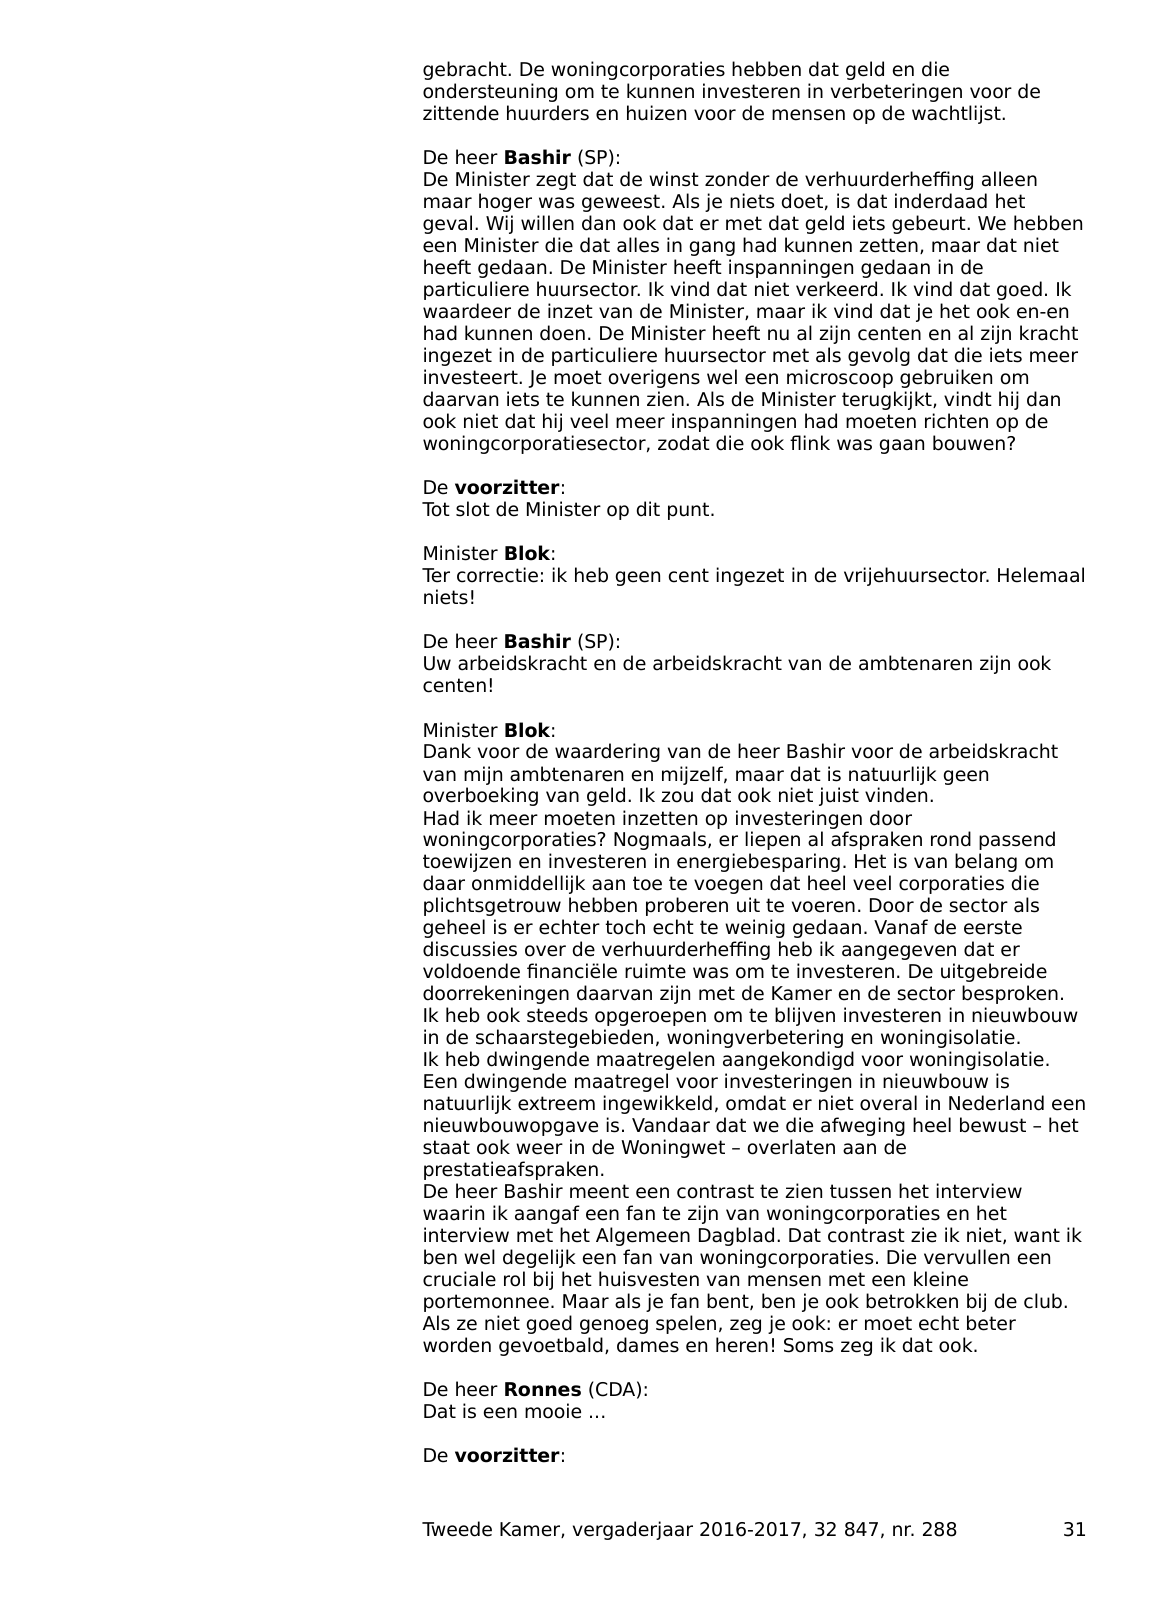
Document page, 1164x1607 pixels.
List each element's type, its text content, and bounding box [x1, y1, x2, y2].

text Dank voor de waardering van de heer Bashir voor de arbeidskracht van mijn ambtenaren en mijzelf, maar dat is natuurlijk geen overboeking van geld. Ik zou dat ook niet juist vinden. [422, 741, 1087, 807]
text De voorzitter: [422, 1445, 1087, 1467]
text De voorzitter: [422, 477, 1087, 499]
text De heer Ronnes (CDA): [422, 1379, 1087, 1401]
text De heer Bashir (SP): [422, 147, 1087, 169]
text Ter correctie: ik heb geen cent ingezet in de vrijehuursector. Helemaal niets! [422, 565, 1087, 609]
text Minister Blok: [422, 719, 1087, 741]
text Uw arbeidskracht en de arbeidskracht van de ambtenaren zijn ook centen! [422, 653, 1087, 697]
text Ik heb dwingende maatregelen aangekondigd voor woningisolatie. Een dwingende maatregel voor investeringen in nieuwbouw is natuurlijk extreem ingewikkeld, omdat er niet overal in Nederland een nieuwbouwopgave is. Vandaar dat we die afweging heel bewust – het staat ook weer in de Woningwet – overlaten aan de prestatieafspraken. [422, 1049, 1087, 1181]
text gebracht. De woningcorporaties hebben dat geld en die ondersteuning om te kunnen investeren in verbeteringen voor de zittende huurders en huizen voor de mensen op de wachtlijst. [422, 59, 1087, 125]
text De heer Bashir (SP): [422, 631, 1087, 653]
text Had ik meer moeten inzetten op investeringen door woningcorporaties? Nogmaals, er liepen al afspraken rond passend toewijzen en investeren in energiebesparing. Het is van belang om daar onmiddellijk aan toe te voegen dat heel veel corporaties die plichtsgetrouw hebben proberen uit te voeren. Door de sector als geheel is er echter toch echt te weinig gedaan. Vanaf de eerste discussies over de verhuurderheffing heb ik aangegeven dat er voldoende financiële ruimte was om te investeren. De uitgebreide doorrekeningen daarvan zijn met de Kamer en de sector besproken. Ik heb ook steeds opgeroepen om te blijven investeren in nieuwbouw in de schaarstegebieden, woningverbetering en woningisolatie. [422, 807, 1087, 1049]
text Dat is een mooie ... [422, 1401, 1087, 1423]
text Minister Blok: [422, 543, 1087, 565]
text De heer Bashir meent een contrast te zien tussen het interview waarin ik aangaf een fan te zijn van woningcorporaties en het interview met het Algemeen Dagblad. Dat contrast zie ik niet, want ik ben wel degelijk een fan van woningcorporaties. Die vervullen een cruciale rol bij het huisvesten van mensen met een kleine portemonnee. Maar als je fan bent, ben je ook betrokken bij de club. Als ze niet goed genoeg spelen, zeg je ook: er moet echt beter worden gevoetbald, dames en heren! Soms zeg ik dat ook. [422, 1181, 1087, 1357]
text De Minister zegt dat de winst zonder de verhuurderheffing alleen maar hoger was geweest. Als je niets doet, is dat inderdaad het geval. Wij willen dan ook dat er met dat geld iets gebeurt. We hebben een Minister die dat alles in gang had kunnen zetten, maar dat niet heeft gedaan. De Minister heeft inspanningen gedaan in de particuliere huursector. Ik vind dat niet verkeerd. Ik vind dat goed. Ik waardeer de inzet van de Minister, maar ik vind dat je het ook en-en had kunnen doen. De Minister heeft nu al zijn centen en al zijn kracht ingezet in de particuliere huursector met als gevolg dat die iets meer investeert. Je moet overigens wel een microscoop gebruiken om daarvan iets te kunnen zien. Als de Minister terugkijkt, vindt hij dan ook niet dat hij veel meer inspanningen had moeten richten op de woningcorporatiesector, zodat die ook flink was gaan bouwen? [422, 169, 1087, 455]
text Tot slot de Minister op dit punt. [422, 499, 1087, 521]
